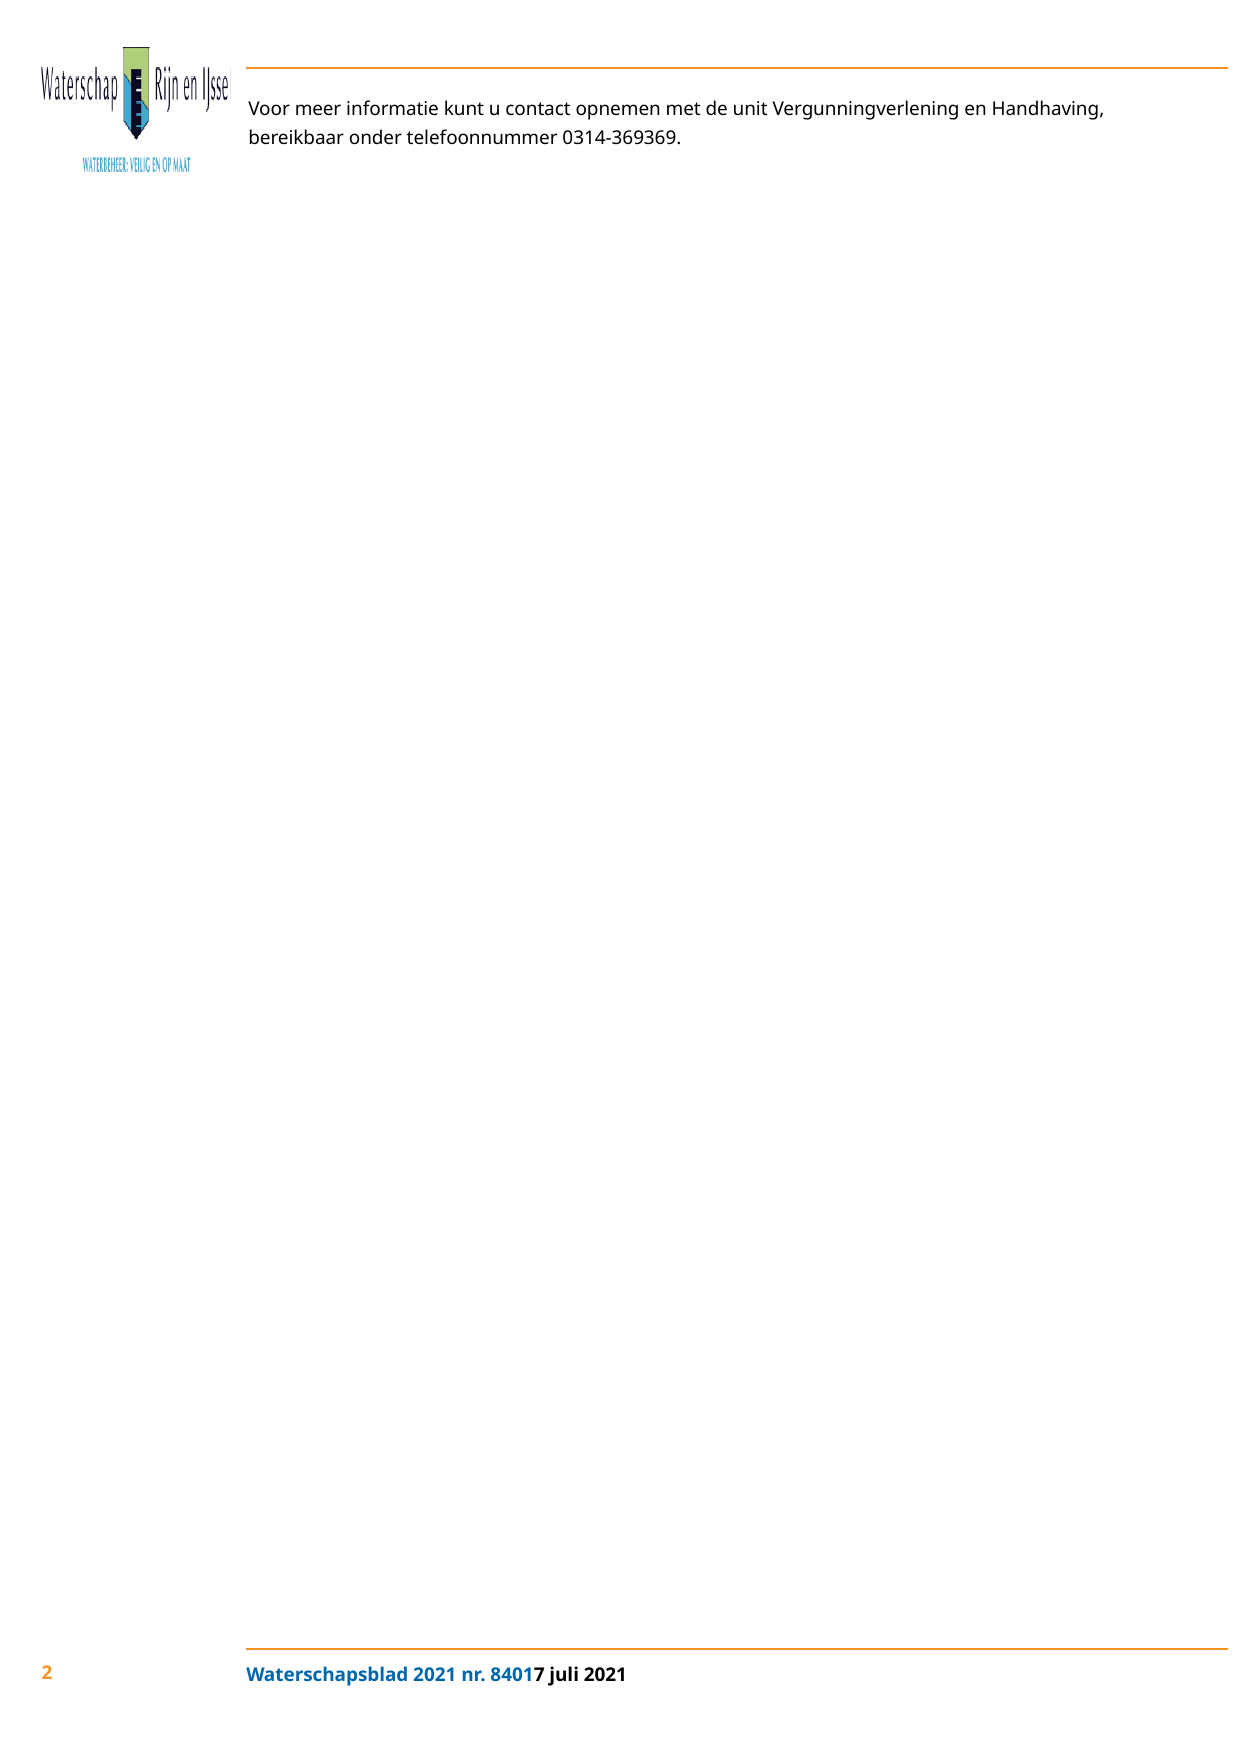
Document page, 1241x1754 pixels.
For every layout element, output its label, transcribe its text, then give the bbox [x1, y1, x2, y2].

text Voor meer informatie kunt u contact opnemen met de unit Vergunningverlening en Handhaving, bereikbaar onder telefoonnummer 0314-369369. [248, 95, 1152, 150]
picture [41, 47, 231, 172]
